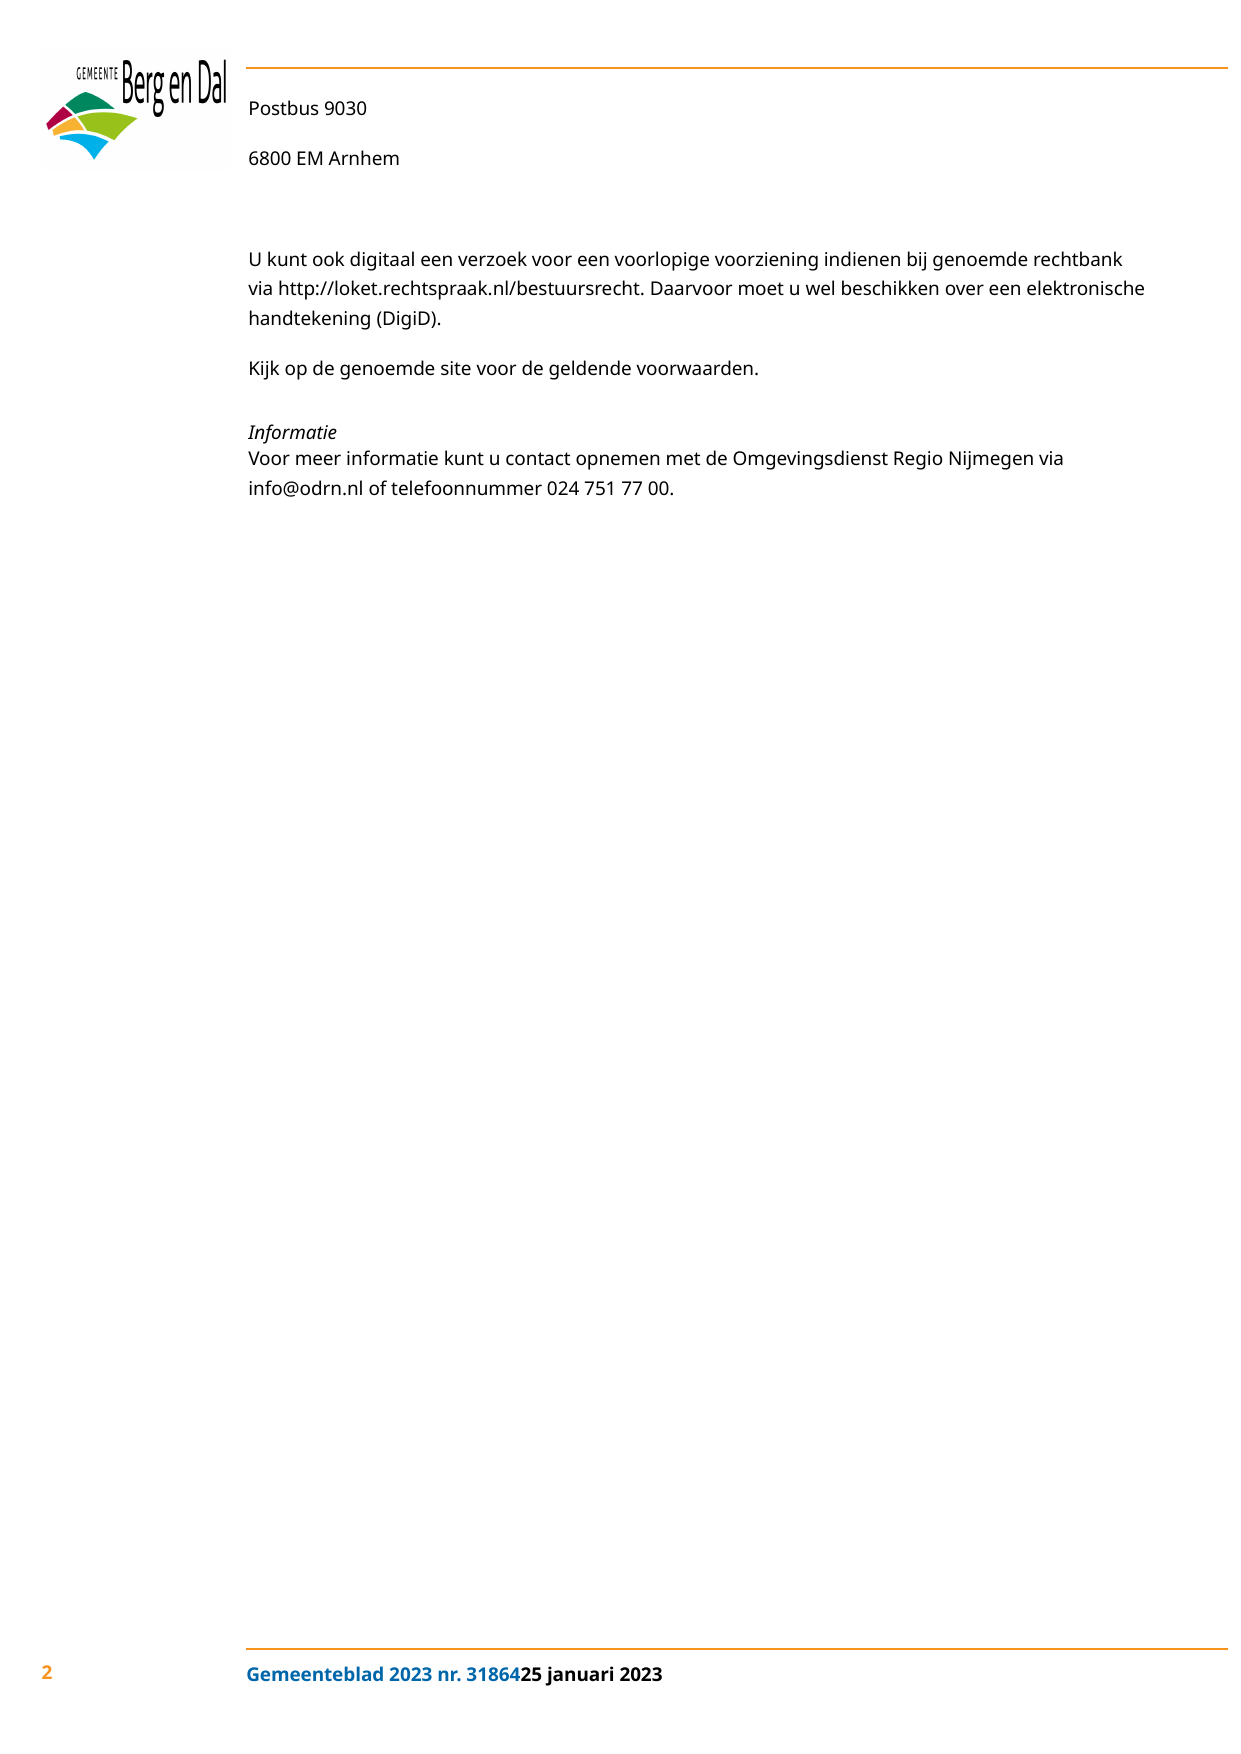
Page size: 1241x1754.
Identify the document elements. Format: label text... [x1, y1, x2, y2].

text Postbus 9030 [248, 95, 1152, 121]
text 6800 EM Arnhem [248, 145, 1152, 171]
picture [41, 47, 231, 172]
text U kunt ook digitaal een verzoek voor een voorlopige voorziening indienen bij genoemde rechtbank via http://loket.rechtspraak.nl/bestuursrecht. Daarvoor moet u wel beschikken over een elektronische handtekening (DigiD). [248, 246, 1152, 331]
text Voor meer informatie kunt u contact opnemen met de Omgevingsdienst Regio Nijmegen via info@odrn.nl of telefoonnummer 024 751 77 00. [248, 445, 1152, 501]
text Kijk op de genoemde site voor de geldende voorwaarden. [248, 356, 1152, 381]
text Informatie [248, 419, 1152, 445]
